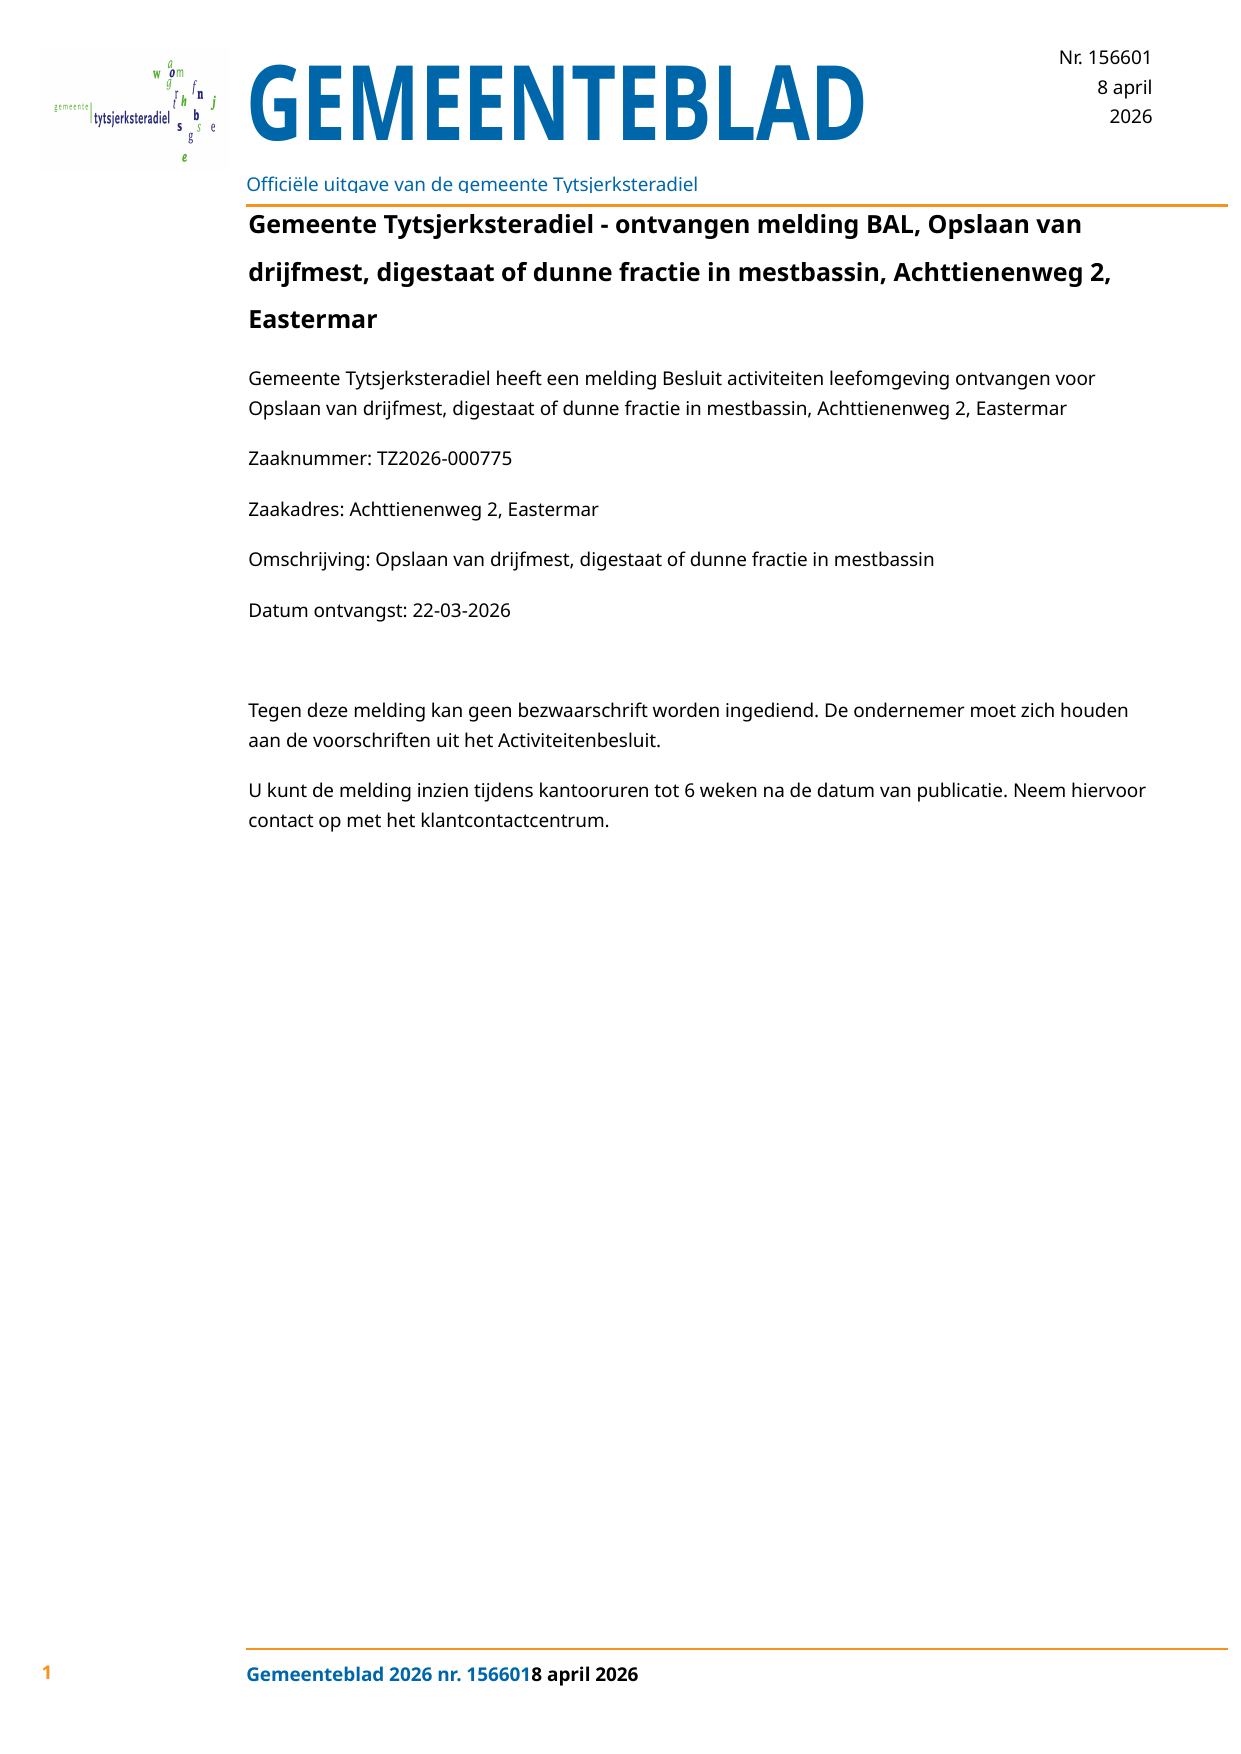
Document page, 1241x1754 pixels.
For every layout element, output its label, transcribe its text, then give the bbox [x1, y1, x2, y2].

picture [41, 47, 231, 172]
text Datum ontvangst: 22-03-2026 [248, 597, 1152, 622]
text Zaaknummer: TZ2026-000775 [248, 446, 1152, 471]
text Zaakadres: Achttienenweg 2, Eastermar [248, 496, 1152, 522]
text Omschrijving: Opslaan van drijfmest, digestaat of dunne fractie in mestbassin [248, 546, 1152, 572]
text Gemeente Tytsjerksteradiel heeft een melding Besluit activiteiten leefomgeving ontvangen voor Opslaan van drijfmest, digestaat of dunne fractie in mestbassin, Achttienenweg 2, Eastermar [248, 366, 1152, 421]
text U kunt de melding inzien tijdens kantooruren tot 6 weken na de datum van publicatie. Neem hiervoor contact op met het klantcontactcentrum. [248, 778, 1152, 833]
text Tegen deze melding kan geen bezwaarschrift worden ingediend. De ondernemer moet zich houden aan de voorschriften uit het Activiteitenbesluit. [248, 698, 1152, 753]
text Gemeente Tytsjerksteradiel - ontvangen melding BAL, Opslaan van drijfmest, digestaat of dunne fractie in mestbassin, Achttienenweg 2, Eastermar [248, 207, 1152, 336]
